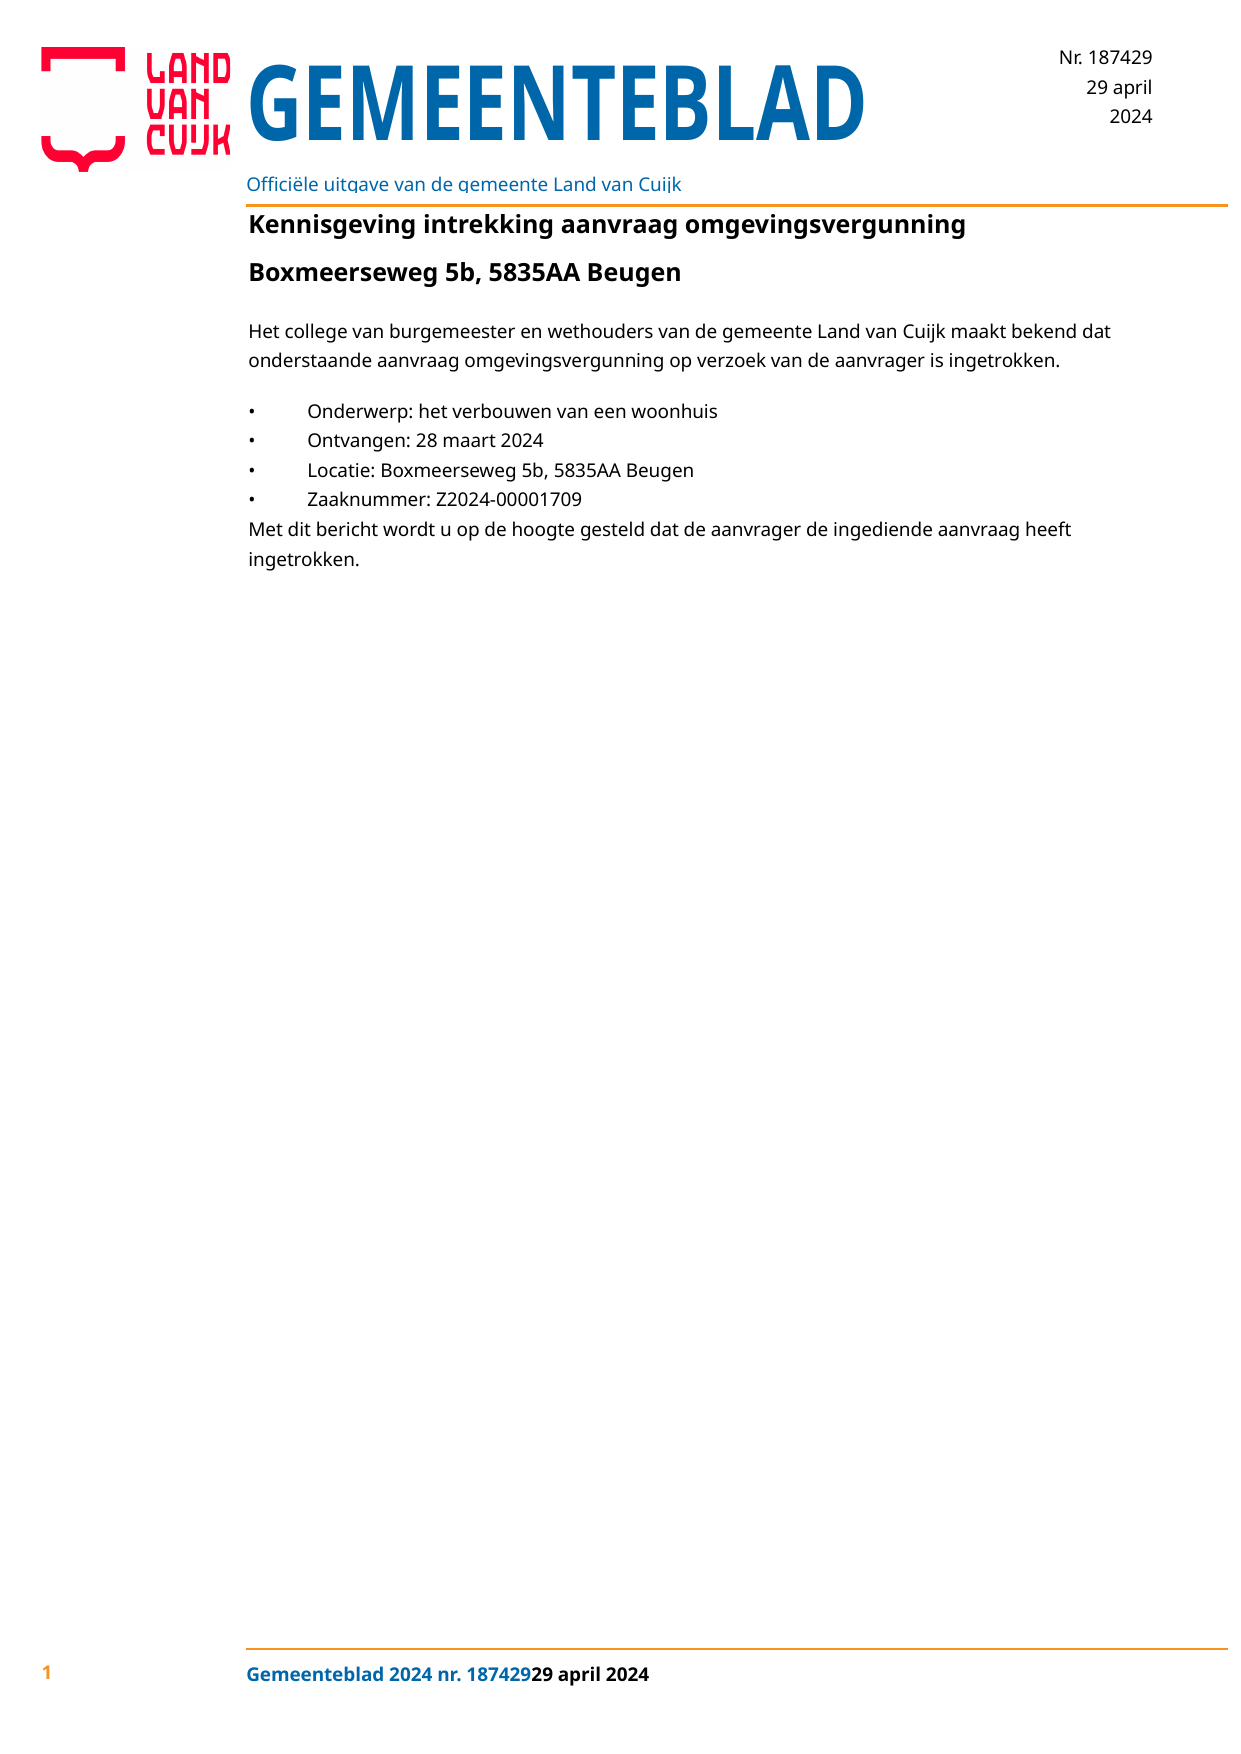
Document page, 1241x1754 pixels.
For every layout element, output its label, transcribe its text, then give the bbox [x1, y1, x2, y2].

text Met dit bericht wordt u op de hoogte gesteld dat de aanvrager de ingediende aanvraag heeft ingetrokken. [248, 516, 1152, 572]
picture [41, 47, 231, 172]
text Het college van burgemeester en wethouders van de gemeente Land van Cuijk maakt bekend dat onderstaande aanvraag omgevingsvergunning op verzoek van de aanvrager is ingetrokken. [248, 318, 1152, 373]
list Zaaknummer: Z2024-00001709 [248, 487, 1152, 512]
text Kennisgeving intrekking aanvraag omgevingsvergunning Boxmeerseweg 5b, 5835AA Beugen [248, 207, 1152, 288]
list Ontvangen: 28 maart 2024 [248, 427, 1152, 453]
list Locatie: Boxmeerseweg 5b, 5835AA Beugen [248, 457, 1152, 483]
list Onderwerp: het verbouwen van een woonhuis [248, 398, 1152, 424]
